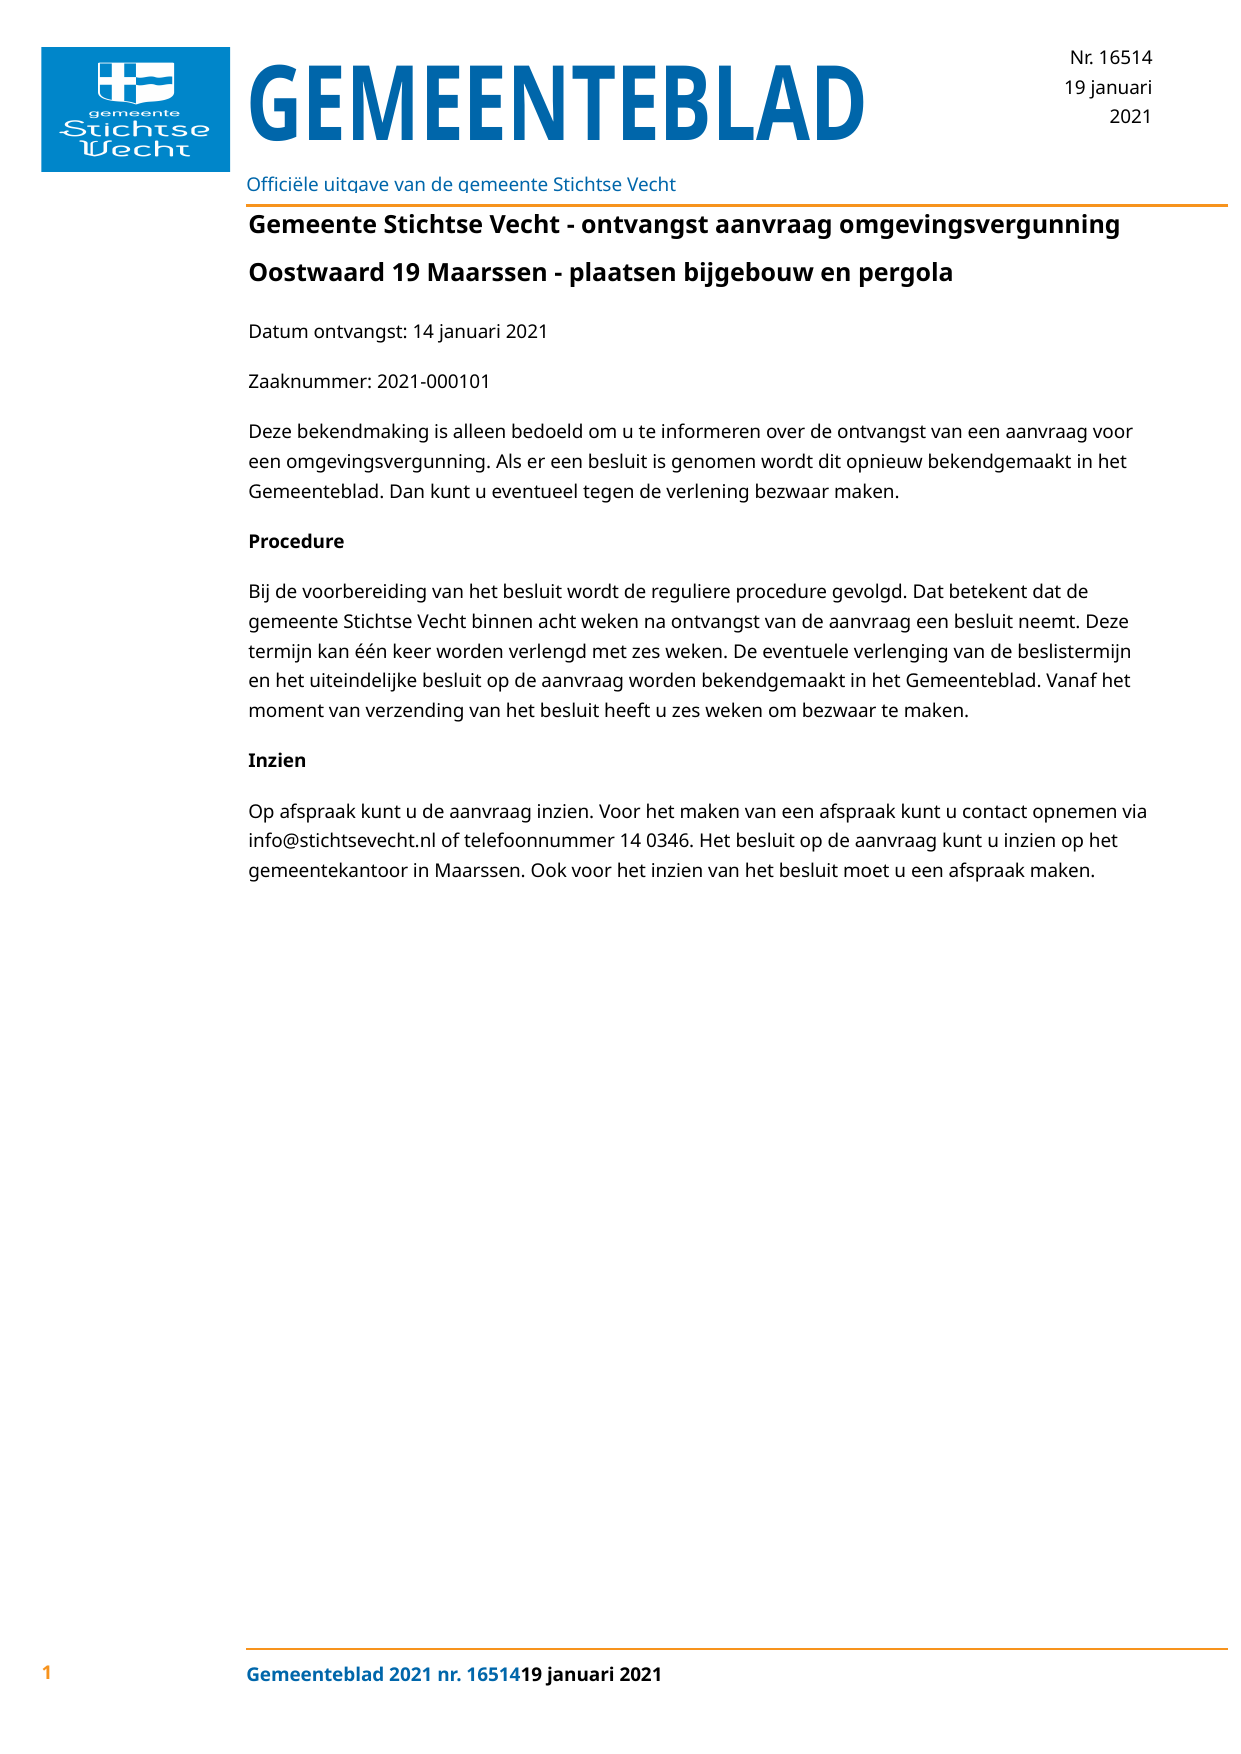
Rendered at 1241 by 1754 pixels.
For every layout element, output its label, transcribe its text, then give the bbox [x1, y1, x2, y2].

picture [99, 63, 135, 101]
text Inzien [248, 747, 1152, 773]
text Op afspraak kunt u de aanvraag inzien. Voor het maken van een afspraak kunt u contact opnemen via info@stichtsevecht.nl of telefoonnummer 14 0346. Het besluit op de aanvraag kunt u inzien op het gemeentekantoor in Maarssen. Ook voor het inzien van het besluit moet u een afspraak maken. [248, 798, 1152, 883]
text Bij de voorbereiding van het besluit wordt de reguliere procedure gevolgd. Dat betekent dat de gemeente Stichtse Vecht binnen acht weken na ontvangst van de aanvraag een besluit neemt. Deze termijn kan één keer worden verlengd met zes weken. De eventuele verlenging van de beslistermijn en het uiteindelijke besluit op de aanvraag worden bekendgemaakt in het Gemeenteblad. Vanaf het moment van verzending van het besluit heeft u zes weken om bezwaar te maken. [248, 579, 1152, 723]
text Procedure [248, 528, 1152, 554]
text Datum ontvangst: 14 januari 2021 [248, 318, 1152, 344]
picture [137, 63, 174, 103]
text Zaaknummer: 2021-000101 [248, 368, 1152, 394]
text Gemeente Stichtse Vecht - ontvangst aanvraag omgevingsvergunning Oostwaard 19 Maarssen - plaatsen bijgebouw en pergola [248, 207, 1152, 288]
text Deze bekendmaking is alleen bedoeld om u te informeren over de ontvangst van een aanvraag voor een omgevingsvergunning. Als er een besluit is genomen wordt dit opnieuw bekendgemaakt in het Gemeenteblad. Dan kunt u eventueel tegen de verlening bezwaar maken. [248, 419, 1152, 504]
